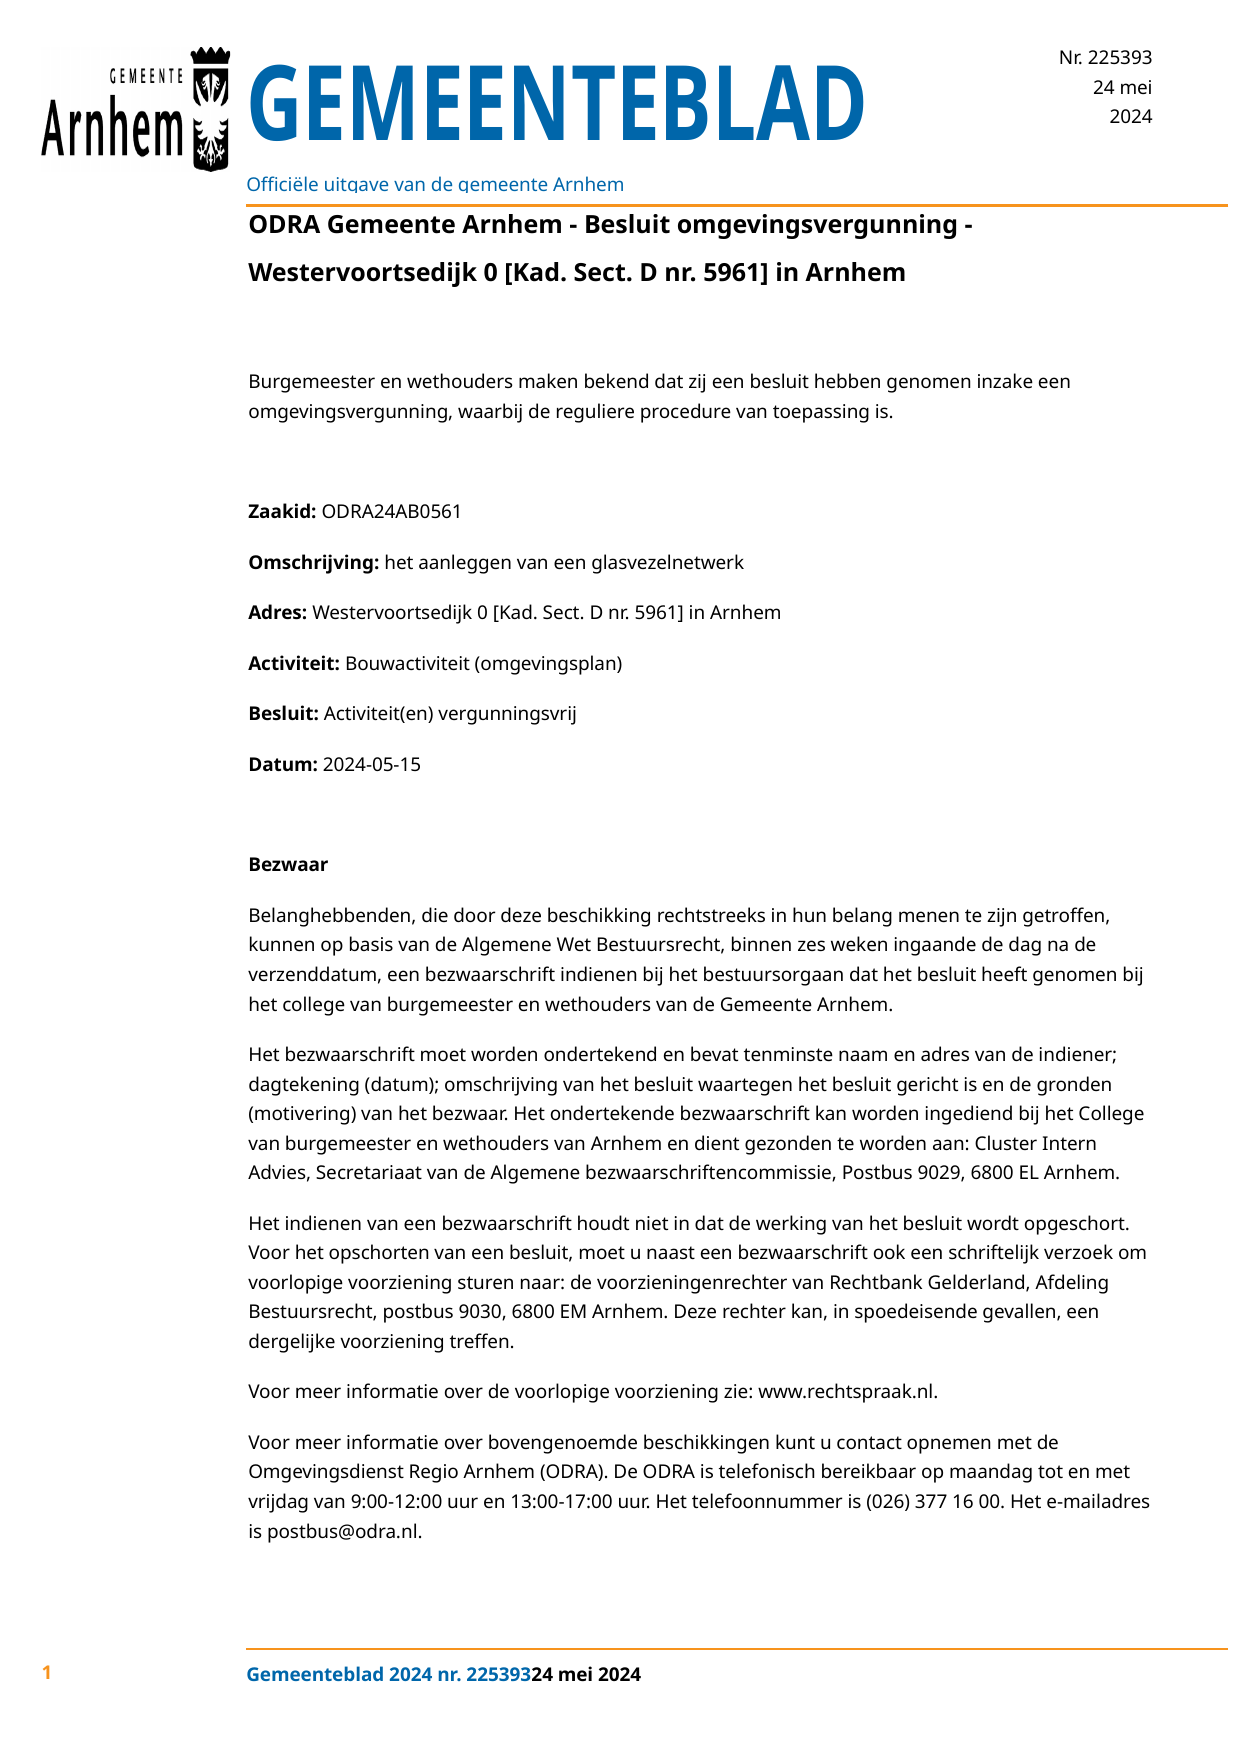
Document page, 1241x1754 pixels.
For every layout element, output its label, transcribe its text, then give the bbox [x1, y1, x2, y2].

text Belanghebbenden, die door deze beschikking rechtstreeks in hun belang menen te zijn getroffen, kunnen op basis van de Algemene Wet Bestuursrecht, binnen zes weken ingaande de dag na de verzenddatum, een bezwaarschrift indienen bij het bestuursorgaan dat het besluit heeft genomen bij het college van burgemeester en wethouders van de Gemeente Arnhem. [248, 902, 1152, 1017]
text Zaakid: ODRA24AB0561 [248, 499, 1152, 524]
text Omschrijving: het aanleggen van een glasvezelnetwerk [248, 549, 1152, 575]
text Bezwaar [248, 852, 1152, 877]
text ODRA Gemeente Arnhem - Besluit omgevingsvergunning - Westervoortsedijk 0 [Kad. Sect. D nr. 5961] in Arnhem [248, 207, 1152, 288]
text Besluit: Activiteit(en) vergunningsvrij [248, 700, 1152, 726]
text Burgemeester en wethouders maken bekend dat zij een besluit hebben genomen inzake een omgevingsvergunning, waarbij de reguliere procedure van toepassing is. [248, 368, 1152, 424]
text Het bezwaarschrift moet worden ondertekend en bevat tenminste naam en adres van de indiener; dagtekening (datum); omschrijving van het besluit waartegen het besluit gericht is en de gronden (motivering) van het bezwaar. Het ondertekende bezwaarschrift kan worden ingediend bij het College van burgemeester en wethouders van Arnhem en dient gezonden te worden aan: Cluster Intern Advies, Secretariaat van de Algemene bezwaarschriftencommissie, Postbus 9029, 6800 EL Arnhem. [248, 1041, 1152, 1185]
text Datum: 2024-05-15 [248, 751, 1152, 777]
text Adres: Westervoortsedijk 0 [Kad. Sect. D nr. 5961] in Arnhem [248, 599, 1152, 625]
text Activiteit: Bouwactiviteit (omgevingsplan) [248, 650, 1152, 676]
text Voor meer informatie over bovengenoemde beschikkingen kunt u contact opnemen met de Omgevingsdienst Regio Arnhem (ODRA). De ODRA is telefonisch bereikbaar op maandag tot en met vrijdag van 9:00-12:00 uur en 13:00-17:00 uur. Het telefoonnummer is (026) 377 16 00. Het e-mailadres is postbus@odra.nl. [248, 1429, 1152, 1544]
text Het indienen van een bezwaarschrift houdt niet in dat de werking van het besluit wordt opgeschort. Voor het opschorten van een besluit, moet u naast een bezwaarschrift ook een schriftelijk verzoek om voorlopige voorziening sturen naar: de voorzieningenrechter van Rechtbank Gelderland, Afdeling Bestuursrecht, postbus 9030, 6800 EM Arnhem. Deze rechter kan, in spoedeisende gevallen, een dergelijke voorziening treffen. [248, 1210, 1152, 1354]
text Voor meer informatie over de voorlopige voorziening zie: www.rechtspraak.nl. [248, 1379, 1152, 1404]
picture [41, 47, 231, 172]
